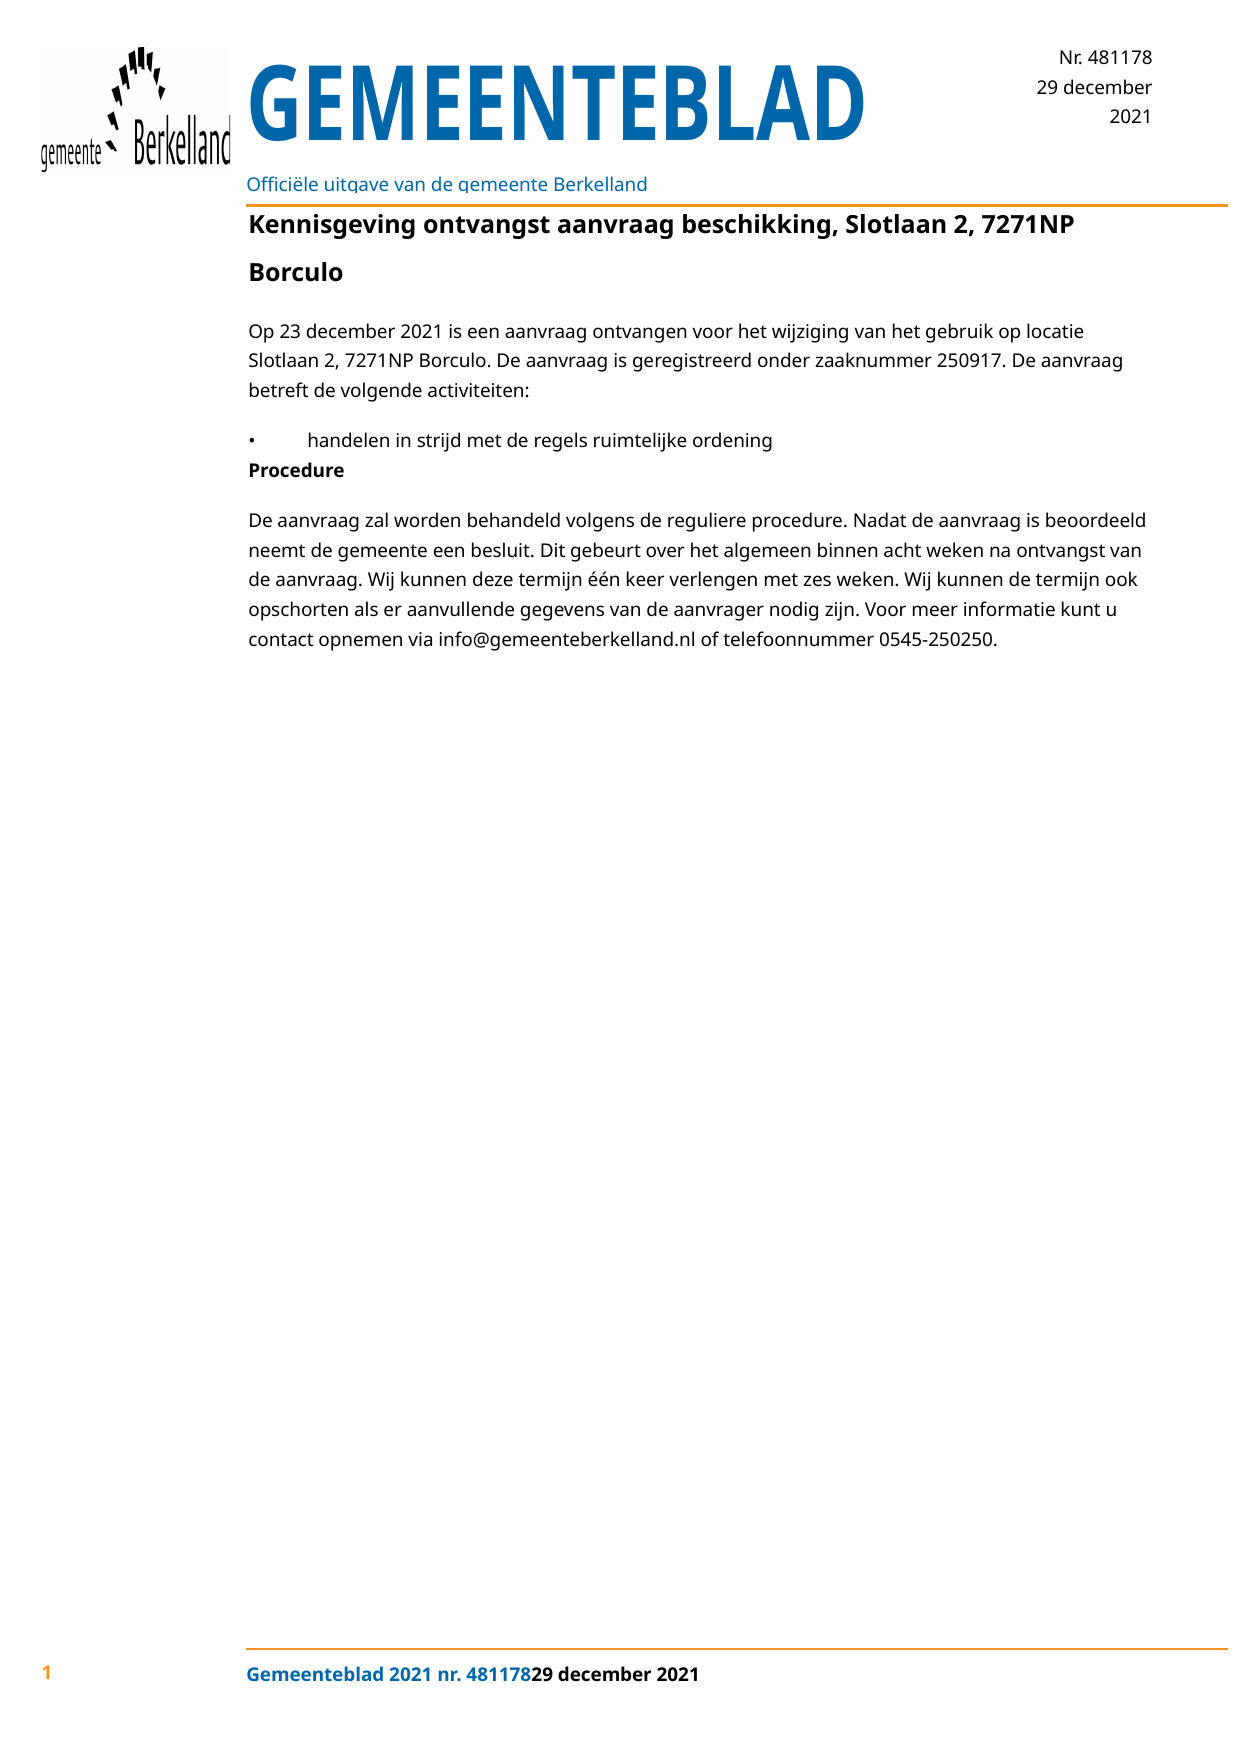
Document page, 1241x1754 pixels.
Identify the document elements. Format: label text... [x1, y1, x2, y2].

text Op 23 december 2021 is een aanvraag ontvangen voor het wijziging van het gebruik op locatie Slotlaan 2, 7271NP Borculo. De aanvraag is geregistreerd onder zaaknummer 250917. De aanvraag betreft de volgende activiteiten: [248, 318, 1152, 403]
list handelen in strijd met de regels ruimtelijke ordening [248, 427, 1152, 453]
text Procedure [248, 457, 1152, 483]
picture [41, 47, 231, 172]
text De aanvraag zal worden behandeld volgens de reguliere procedure. Nadat de aanvraag is beoordeeld neemt de gemeente een besluit. Dit gebeurt over het algemeen binnen acht weken na ontvangst van de aanvraag. Wij kunnen deze termijn één keer verlengen met zes weken. Wij kunnen de termijn ook opschorten als er aanvullende gegevens van de aanvrager nodig zijn. Voor meer informatie kunt u contact opnemen via info@gemeenteberkelland.nl of telefoonnummer 0545-250250. [248, 507, 1152, 652]
text Kennisgeving ontvangst aanvraag beschikking, Slotlaan 2, 7271NP Borculo [248, 207, 1152, 288]
